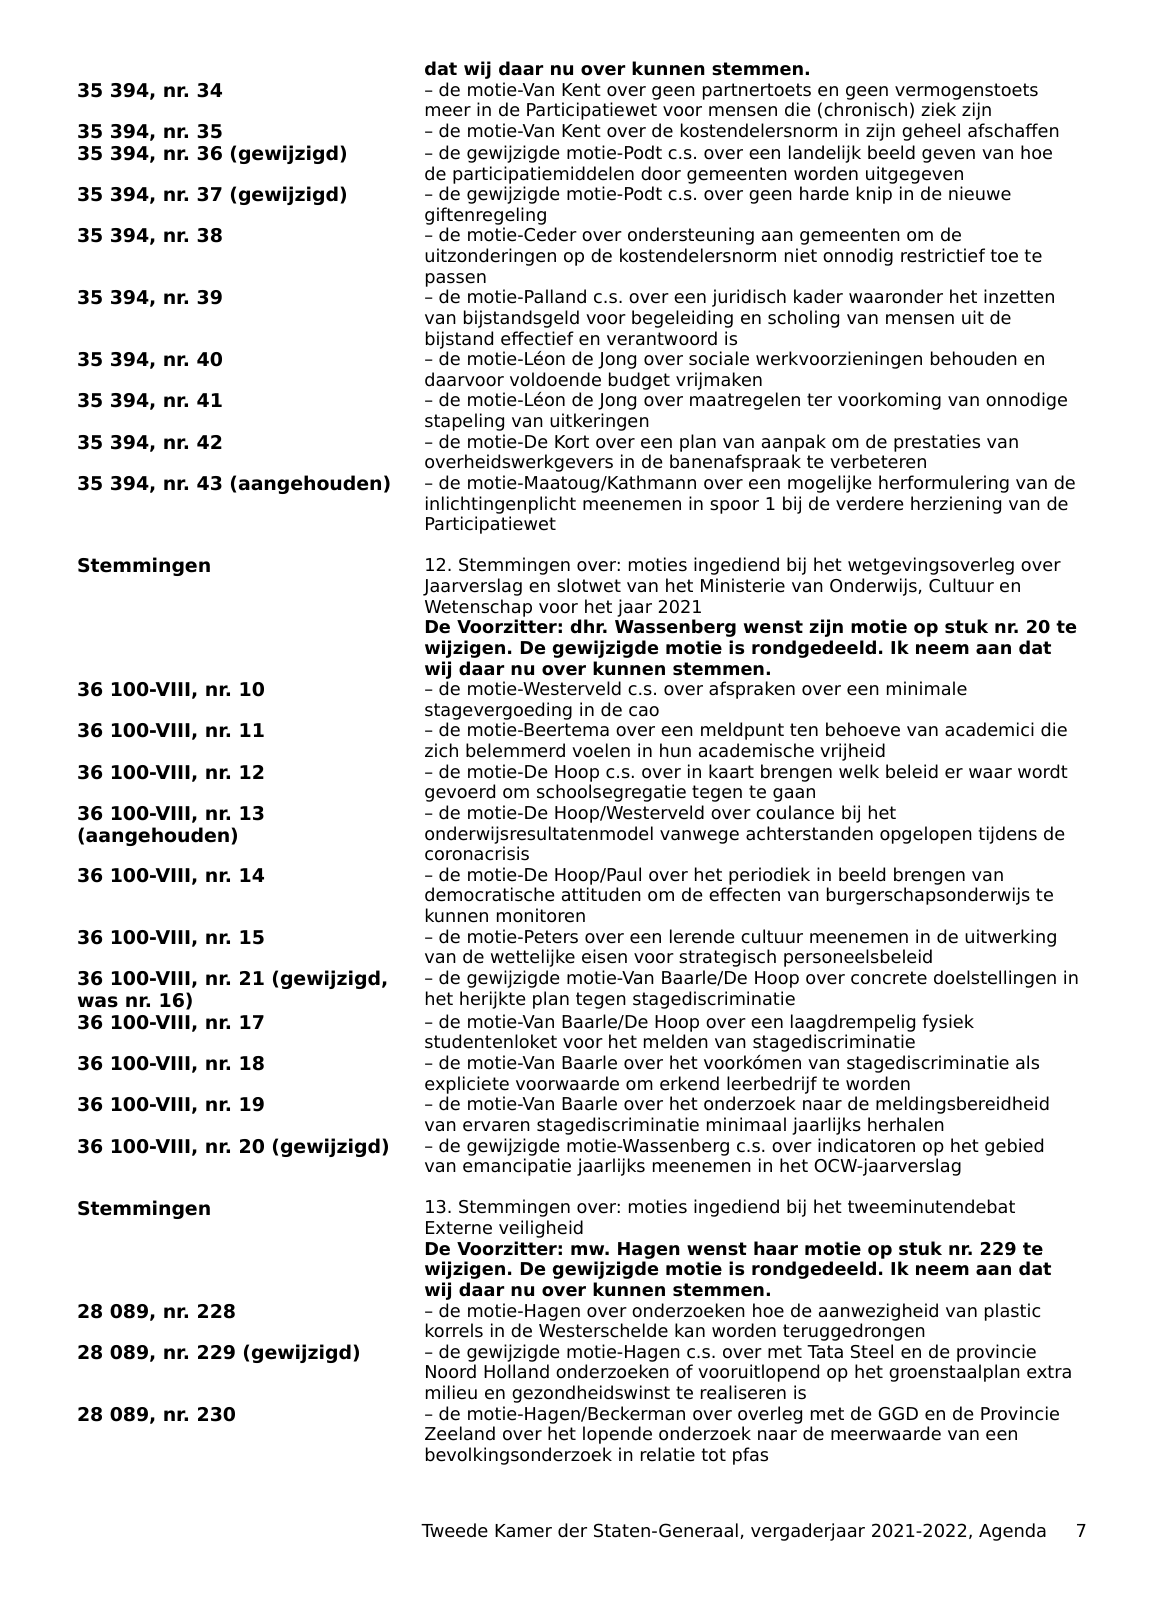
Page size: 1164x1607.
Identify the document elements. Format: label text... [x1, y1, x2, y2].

table_cell – de motie-De Hoop/Paul over het periodiek in beeld brengen van democratische attituden om de effecten van burgerschapsonderwijs te kunnen monitoren [418, 865, 1087, 927]
table_cell [401, 803, 418, 865]
table_cell [401, 617, 418, 679]
table_cell 36 100-VIII, nr. 18 [77, 1053, 401, 1094]
table_cell [401, 143, 418, 184]
table_cell – de motie-Léon de Jong over maatregelen ter voorkoming van onnodige stapeling van uitkeringen [418, 390, 1087, 432]
table_cell [77, 1177, 401, 1197]
table_cell [77, 59, 401, 80]
table_cell – de motie-Van Kent over de kostendelersnorm in zijn geheel afschaffen [418, 121, 1087, 143]
table_cell – de motie-Van Baarle/De Hoop over een laagdrempelig fysiek studentenloket voor het melden van stagediscriminatie [418, 1012, 1087, 1053]
table_cell 36 100-VIII, nr. 11 [77, 720, 401, 762]
table_cell – de motie-Palland c.s. over een juridisch kader waaronder het inzetten van bijstandsgeld voor begeleiding en scholing van mensen uit de bijstand effectief en verantwoord is [418, 287, 1087, 349]
table_cell [401, 80, 418, 121]
table_cell [77, 1239, 401, 1301]
table_cell [401, 473, 418, 535]
table_cell [401, 927, 418, 968]
table_cell [401, 1136, 418, 1177]
table_cell [401, 1177, 418, 1197]
table_cell 35 394, nr. 34 [77, 80, 401, 121]
table_cell 36 100-VIII, nr. 12 [77, 762, 401, 803]
table_cell [401, 59, 418, 80]
table_cell Stemmingen [77, 555, 401, 617]
table_cell [401, 1198, 418, 1239]
table_cell 35 394, nr. 40 [77, 349, 401, 390]
table_cell – de motie-Van Kent over geen partnertoets en geen vermogenstoets meer in de Participatiewet voor mensen die (chronisch) ziek zijn [418, 80, 1087, 121]
table_cell – de motie-Van Baarle over het voorkómen van stagediscriminatie als expliciete voorwaarde om erkend leerbedrijf te worden [418, 1053, 1087, 1094]
table_cell [401, 968, 418, 1012]
table_cell – de motie-Van Baarle over het onderzoek naar de meldingsbereidheid van ervaren stagediscriminatie minimaal jaarlijks herhalen [418, 1094, 1087, 1136]
table_cell [401, 287, 418, 349]
table_cell – de motie-Léon de Jong over sociale werkvoorzieningen behouden en daarvoor voldoende budget vrijmaken [418, 349, 1087, 390]
table_cell 35 394, nr. 42 [77, 432, 401, 473]
table_cell 36 100-VIII, nr. 13 (aangehouden) [77, 803, 401, 865]
table_cell [401, 720, 418, 762]
table_cell – de gewijzigde motie-Podt c.s. over geen harde knip in de nieuwe giftenregeling [418, 184, 1087, 225]
table_cell 36 100-VIII, nr. 14 [77, 865, 401, 927]
table_cell 35 394, nr. 43 (aangehouden) [77, 473, 401, 535]
table_cell 35 394, nr. 41 [77, 390, 401, 432]
table_cell – de gewijzigde motie-Hagen c.s. over met Tata Steel en de provincie Noord Holland onderzoeken of vooruitlopend op het groenstaalplan extra milieu en gezondheidswinst te realiseren is [418, 1342, 1087, 1404]
table_cell [401, 1239, 418, 1301]
table_cell [418, 1177, 1087, 1197]
table_cell De Voorzitter: dhr. Wassenberg wenst zijn motie op stuk nr. 20 te wijzigen. De gewijzigde motie is rondgedeeld. Ik neem aan dat wij daar nu over kunnen stemmen. [418, 617, 1087, 679]
table_cell – de motie-De Hoop/Westerveld over coulance bij het onderwijsresultatenmodel vanwege achterstanden opgelopen tijdens de coronacrisis [418, 803, 1087, 865]
table_cell 35 394, nr. 37 (gewijzigd) [77, 184, 401, 225]
table_cell – de gewijzigde motie-Wassenberg c.s. over indicatoren op het gebied van emancipatie jaarlijks meenemen in het OCW-jaarverslag [418, 1136, 1087, 1177]
table_cell – de motie-Hagen/Beckerman over overleg met de GGD en de Provincie Zeeland over het lopende onderzoek naar de meerwaarde van een bevolkingsonderzoek in relatie tot pfas [418, 1404, 1087, 1466]
table_cell – de motie-De Kort over een plan van aanpak om de prestaties van overheidswerkgevers in de banenafspraak te verbeteren [418, 432, 1087, 473]
table_cell [401, 1404, 418, 1466]
table_cell [401, 762, 418, 803]
table_cell 35 394, nr. 39 [77, 287, 401, 349]
table_cell [401, 1094, 418, 1136]
table_cell [77, 617, 401, 679]
table_cell [401, 1342, 418, 1404]
table_cell De Voorzitter: mw. Hagen wenst haar motie op stuk nr. 229 te wijzigen. De gewijzigde motie is rondgedeeld. Ik neem aan dat wij daar nu over kunnen stemmen. [418, 1239, 1087, 1301]
table_cell 36 100-VIII, nr. 17 [77, 1012, 401, 1053]
table_cell – de motie-Westerveld c.s. over afspraken over een minimale stagevergoeding in de cao [418, 679, 1087, 720]
table_cell [401, 432, 418, 473]
table_cell – de motie-Hagen over onderzoeken hoe de aanwezigheid van plastic korrels in de Westerschelde kan worden teruggedrongen [418, 1301, 1087, 1342]
table_cell [418, 535, 1087, 555]
table_cell 36 100-VIII, nr. 10 [77, 679, 401, 720]
table_cell 36 100-VIII, nr. 15 [77, 927, 401, 968]
table_cell – de motie-Beertema over een meldpunt ten behoeve van academici die zich belemmerd voelen in hun academische vrijheid [418, 720, 1087, 762]
table_cell 35 394, nr. 36 (gewijzigd) [77, 143, 401, 184]
table_cell – de motie-De Hoop c.s. over in kaart brengen welk beleid er waar wordt gevoerd om schoolsegregatie tegen te gaan [418, 762, 1087, 803]
table_cell 35 394, nr. 38 [77, 225, 401, 287]
table_cell – de gewijzigde motie-Podt c.s. over een landelijk beeld geven van hoe de participatiemiddelen door gemeenten worden uitgegeven [418, 143, 1087, 184]
table_cell [401, 225, 418, 287]
table_cell [401, 679, 418, 720]
table_cell [401, 390, 418, 432]
table_cell [401, 1053, 418, 1094]
table_cell – de gewijzigde motie-Van Baarle/De Hoop over concrete doelstellingen in het herijkte plan tegen stagediscriminatie [418, 968, 1087, 1012]
table_cell 36 100-VIII, nr. 20 (gewijzigd) [77, 1136, 401, 1177]
table_cell 12. Stemmingen over: moties ingediend bij het wetgevingsoverleg over Jaarverslag en slotwet van het Ministerie van Onderwijs, Cultuur en Wetenschap voor het jaar 2021 [418, 555, 1087, 617]
table_cell 36 100-VIII, nr. 19 [77, 1094, 401, 1136]
table_cell 36 100-VIII, nr. 21 (gewijzigd, was nr. 16) [77, 968, 401, 1012]
table_cell [401, 349, 418, 390]
table_cell 13. Stemmingen over: moties ingediend bij het tweeminutendebat Externe veiligheid [418, 1198, 1087, 1239]
table_cell [401, 1012, 418, 1053]
table_cell 28 089, nr. 230 [77, 1404, 401, 1466]
table_cell [401, 121, 418, 143]
table_cell – de motie-Maatoug/Kathmann over een mogelijke herformulering van de inlichtingenplicht meenemen in spoor 1 bij de verdere herziening van de Participatiewet [418, 473, 1087, 535]
table_cell 35 394, nr. 35 [77, 121, 401, 143]
table_cell [401, 1301, 418, 1342]
table_cell [401, 865, 418, 927]
table_cell 28 089, nr. 228 [77, 1301, 401, 1342]
table_cell – de motie-Ceder over ondersteuning aan gemeenten om de uitzonderingen op de kostendelersnorm niet onnodig restrictief toe te passen [418, 225, 1087, 287]
table_cell 28 089, nr. 229 (gewijzigd) [77, 1342, 401, 1404]
table_cell [401, 555, 418, 617]
table_cell [401, 184, 418, 225]
table_cell dat wij daar nu over kunnen stemmen. [418, 59, 1087, 80]
table_cell Stemmingen [77, 1198, 401, 1239]
table_cell – de motie-Peters over een lerende cultuur meenemen in de uitwerking van de wettelijke eisen voor strategisch personeelsbeleid [418, 927, 1087, 968]
table_cell [77, 535, 401, 555]
table_cell [401, 535, 418, 555]
